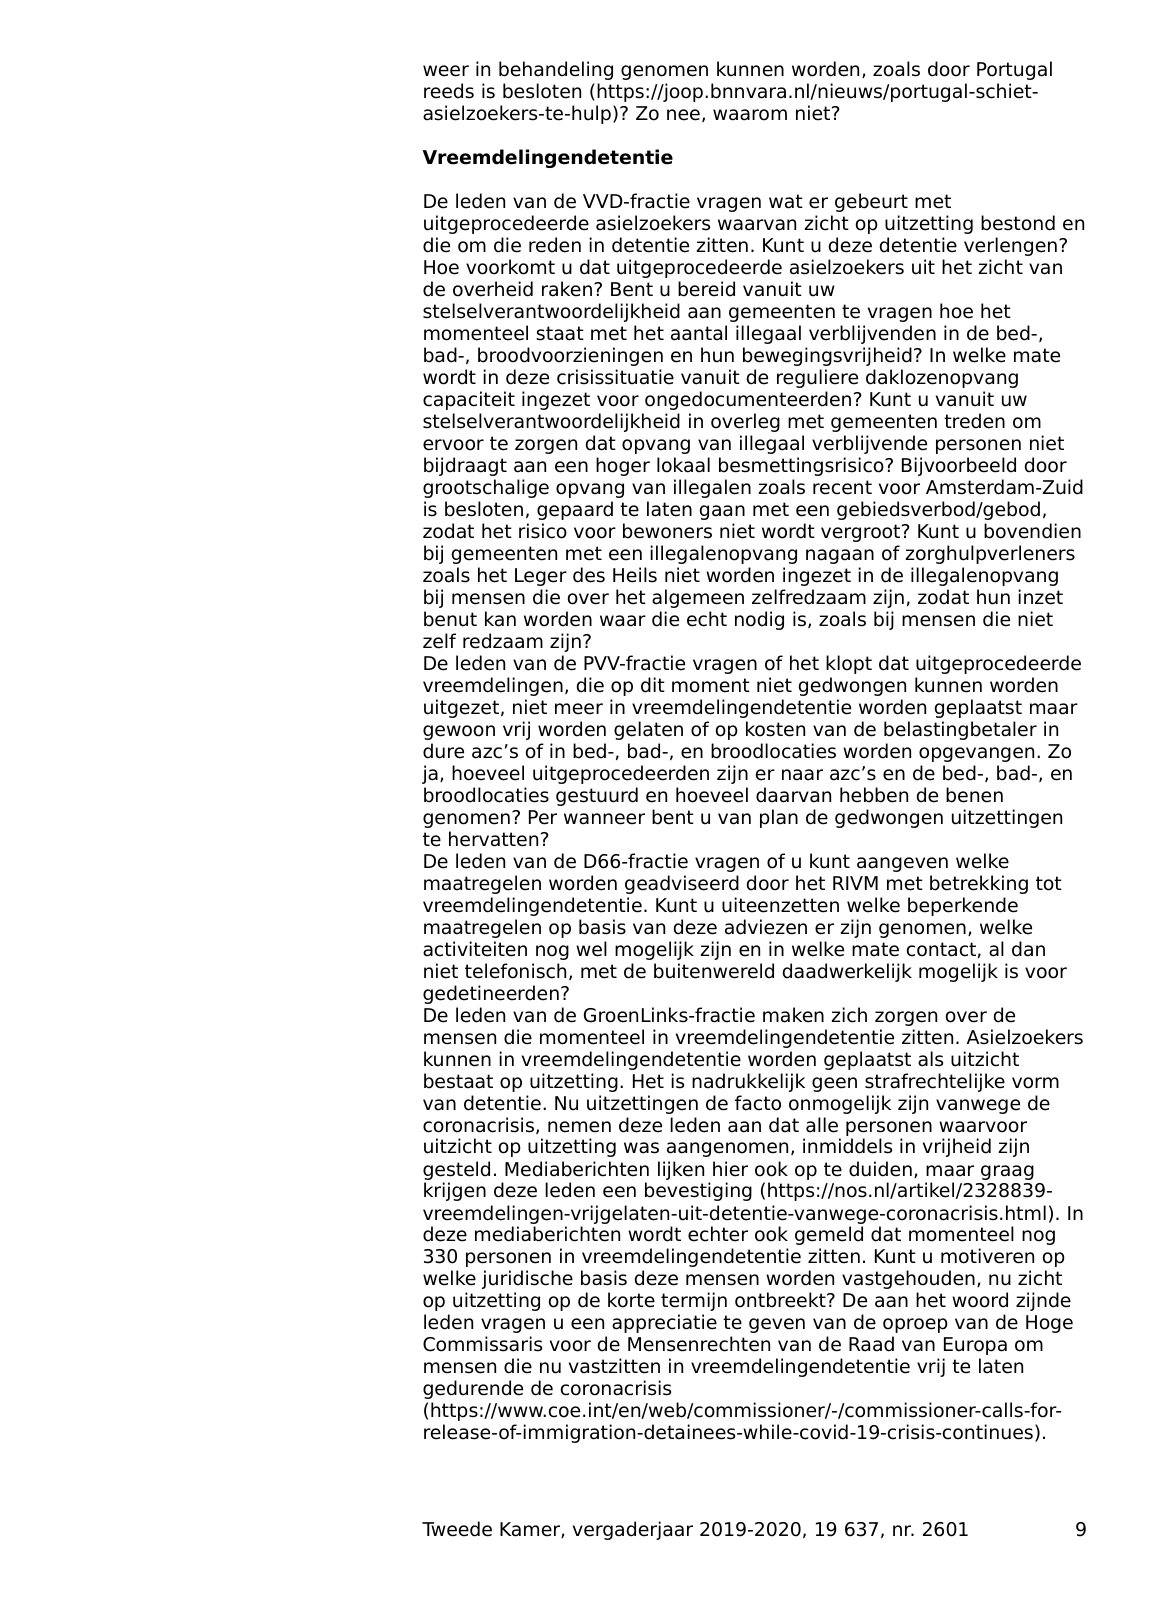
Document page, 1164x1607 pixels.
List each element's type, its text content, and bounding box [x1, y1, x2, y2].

text De leden van de GroenLinks-fractie maken zich zorgen over de mensen die momenteel in vreemdelingendetentie zitten. Asielzoekers kunnen in vreemdelingendetentie worden geplaatst als uitzicht bestaat op uitzetting. Het is nadrukkelijk geen strafrechtelijke vorm van detentie. Nu uitzettingen de facto onmogelijk zijn vanwege de coronacrisis, nemen deze leden aan dat alle personen waarvoor uitzicht op uitzetting was aangenomen, inmiddels in vrijheid zijn gesteld. Mediaberichten lijken hier ook op te duiden, maar graag krijgen deze leden een bevestiging (https://nos.nl/artikel/2328839-vreemdelingen-vrijgelaten-uit-detentie-vanwege-coronacrisis.html). In deze mediaberichten wordt echter ook gemeld dat momenteel nog 330 personen in vreemdelingendetentie zitten. Kunt u motiveren op welke juridische basis deze mensen worden vastgehouden, nu zicht op uitzetting op de korte termijn ontbreekt? De aan het woord zijnde leden vragen u een appreciatie te geven van de oproep van de Hoge Commissaris voor de Mensenrechten van de Raad van Europa om mensen die nu vastzitten in vreemdelingendetentie vrij te laten gedurende de coronacrisis (https://www.coe.int/en/web/commissioner/-/commissioner-calls-for-release-of-immigration-detainees-while-covid-19-crisis-continues). [422, 1004, 1087, 1444]
text De leden van de PVV-fractie vragen of het klopt dat uitgeprocedeerde vreemdelingen, die op dit moment niet gedwongen kunnen worden uitgezet, niet meer in vreemdelingendetentie worden geplaatst maar gewoon vrij worden gelaten of op kosten van de belastingbetaler in dure azc’s of in bed-, bad-, en broodlocaties worden opgevangen. Zo ja, hoeveel uitgeprocedeerden zijn er naar azc’s en de bed-, bad-, en broodlocaties gestuurd en hoeveel daarvan hebben de benen genomen? Per wanneer bent u van plan de gedwongen uitzettingen te hervatten? [422, 653, 1087, 851]
subtitle Vreemdelingendetentie [422, 147, 1087, 169]
text De leden van de VVD-fractie vragen wat er gebeurt met uitgeprocedeerde asielzoekers waarvan zicht op uitzetting bestond en die om die reden in detentie zitten. Kunt u deze detentie verlengen? Hoe voorkomt u dat uitgeprocedeerde asielzoekers uit het zicht van de overheid raken? Bent u bereid vanuit uw stelselverantwoordelijkheid aan gemeenten te vragen hoe het momenteel staat met het aantal illegaal verblijvenden in de bed-, bad-, broodvoorzieningen en hun bewegingsvrijheid? In welke mate wordt in deze crisissituatie vanuit de reguliere daklozenopvang capaciteit ingezet voor ongedocumenteerden? Kunt u vanuit uw stelselverantwoordelijkheid in overleg met gemeenten treden om ervoor te zorgen dat opvang van illegaal verblijvende personen niet bijdraagt aan een hoger lokaal besmettingsrisico? Bijvoorbeeld door grootschalige opvang van illegalen zoals recent voor Amsterdam-Zuid is besloten, gepaard te laten gaan met een gebiedsverbod/gebod, zodat het risico voor bewoners niet wordt vergroot? Kunt u bovendien bij gemeenten met een illegalenopvang nagaan of zorghulpverleners zoals het Leger des Heils niet worden ingezet in de illegalenopvang bij mensen die over het algemeen zelfredzaam zijn, zodat hun inzet benut kan worden waar die echt nodig is, zoals bij mensen die niet zelf redzaam zijn? [422, 191, 1087, 653]
text De leden van de D66-fractie vragen of u kunt aangeven welke maatregelen worden geadviseerd door het RIVM met betrekking tot vreemdelingendetentie. Kunt u uiteenzetten welke beperkende maatregelen op basis van deze adviezen er zijn genomen, welke activiteiten nog wel mogelijk zijn en in welke mate contact, al dan niet telefonisch, met de buitenwereld daadwerkelijk mogelijk is voor gedetineerden? [422, 851, 1087, 1004]
text weer in behandeling genomen kunnen worden, zoals door Portugal reeds is besloten (https://joop.bnnvara.nl/nieuws/portugal-schiet-asielzoekers-te-hulp)? Zo nee, waarom niet? [422, 59, 1087, 125]
